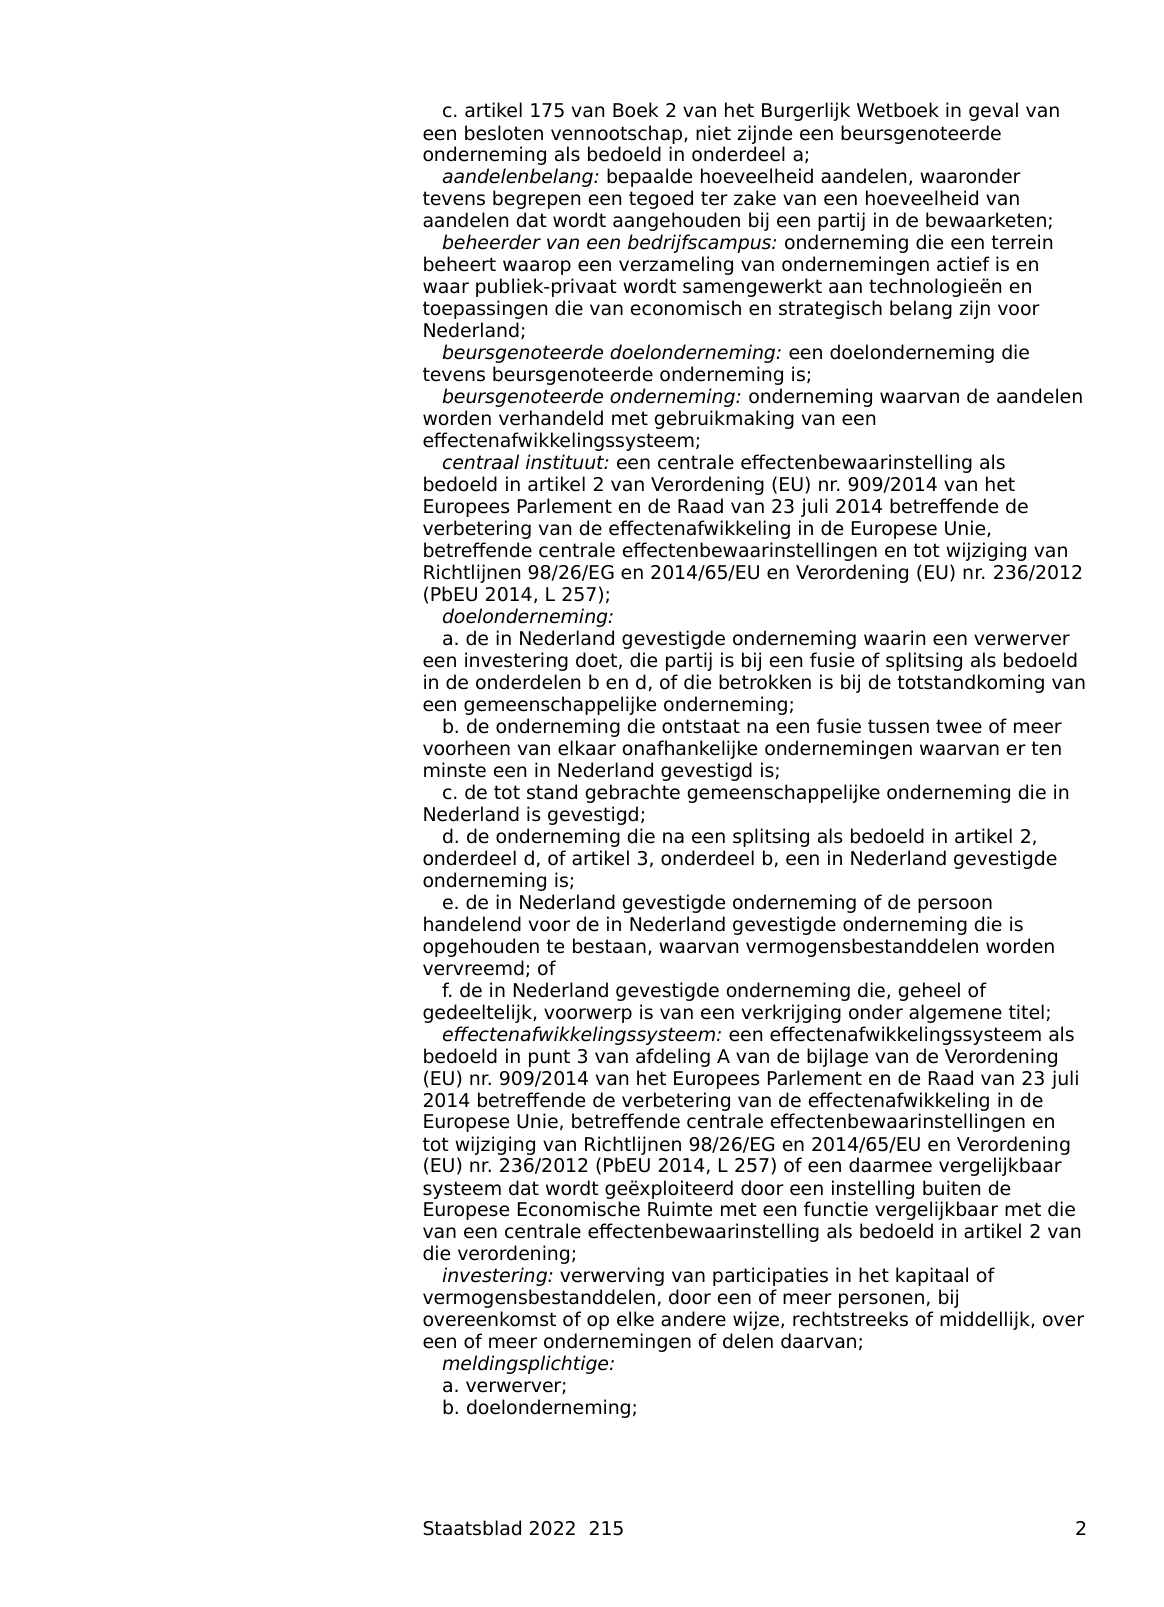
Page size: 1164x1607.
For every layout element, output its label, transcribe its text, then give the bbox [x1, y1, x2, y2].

text d. de onderneming die na een splitsing als bedoeld in artikel 2, onderdeel d, of artikel 3, onderdeel b, een in Nederland gevestigde onderneming is; [422, 826, 1087, 892]
text meldingsplichtige: [422, 1353, 1087, 1375]
text investering: verwerving van participaties in het kapitaal of vermogensbestanddelen, door een of meer personen, bij overeenkomst of op elke andere wijze, rechtstreeks of middellijk, over een of meer ondernemingen of delen daarvan; [422, 1265, 1087, 1353]
text a. de in Nederland gevestigde onderneming waarin een verwerver een investering doet, die partij is bij een fusie of splitsing als bedoeld in de onderdelen b en d, of die betrokken is bij de totstandkoming van een gemeenschappelijke onderneming; [422, 628, 1087, 716]
text beursgenoteerde doelonderneming: een doelonderneming die tevens beursgenoteerde onderneming is; [422, 342, 1087, 386]
text a. verwerver; [422, 1375, 1087, 1397]
text centraal instituut: een centrale effectenbewaarinstelling als bedoeld in artikel 2 van Verordening (EU) nr. 909/2014 van het Europees Parlement en de Raad van 23 juli 2014 betreffende de verbetering van de effectenafwikkeling in de Europese Unie, betreffende centrale effectenbewaarinstellingen en tot wijziging van Richtlijnen 98/26/EG en 2014/65/EU en Verordening (EU) nr. 236/2012 (PbEU 2014, L 257); [422, 452, 1087, 606]
text effectenafwikkelingssysteem: een effectenafwikkelingssysteem als bedoeld in punt 3 van afdeling A van de bijlage van de Verordening (EU) nr. 909/2014 van het Europees Parlement en de Raad van 23 juli 2014 betreffende de verbetering van de effectenafwikkeling in de Europese Unie, betreffende centrale effectenbewaarinstellingen en tot wijziging van Richtlijnen 98/26/EG en 2014/65/EU en Verordening (EU) nr. 236/2012 (PbEU 2014, L 257) of een daarmee vergelijkbaar systeem dat wordt geëxploiteerd door een instelling buiten de Europese Economische Ruimte met een functie vergelijkbaar met die van een centrale effectenbewaarinstelling als bedoeld in artikel 2 van die verordening; [422, 1023, 1087, 1265]
text aandelenbelang: bepaalde hoeveelheid aandelen, waaronder tevens begrepen een tegoed ter zake van een hoeveelheid van aandelen dat wordt aangehouden bij een partij in de bewaarketen; [422, 166, 1087, 232]
text e. de in Nederland gevestigde onderneming of de persoon handelend voor de in Nederland gevestigde onderneming die is opgehouden te bestaan, waarvan vermogensbestanddelen worden vervreemd; of [422, 892, 1087, 979]
text beursgenoteerde onderneming: onderneming waarvan de aandelen worden verhandeld met gebruikmaking van een effectenafwikkelingssysteem; [422, 386, 1087, 452]
text f. de in Nederland gevestigde onderneming die, geheel of gedeeltelijk, voorwerp is van een verkrijging onder algemene titel; [422, 979, 1087, 1023]
text doelonderneming: [422, 606, 1087, 628]
text c. de tot stand gebrachte gemeenschappelijke onderneming die in Nederland is gevestigd; [422, 782, 1087, 826]
text beheerder van een bedrijfscampus: onderneming die een terrein beheert waarop een verzameling van ondernemingen actief is en waar publiek-privaat wordt samengewerkt aan technologieën en toepassingen die van economisch en strategisch belang zijn voor Nederland; [422, 232, 1087, 342]
text b. de onderneming die ontstaat na een fusie tussen twee of meer voorheen van elkaar onafhankelijke ondernemingen waarvan er ten minste een in Nederland gevestigd is; [422, 716, 1087, 782]
text b. doelonderneming; [422, 1397, 1087, 1419]
text c. artikel 175 van Boek 2 van het Burgerlijk Wetboek in geval van een besloten vennootschap, niet zijnde een beursgenoteerde onderneming als bedoeld in onderdeel a; [422, 100, 1087, 166]
